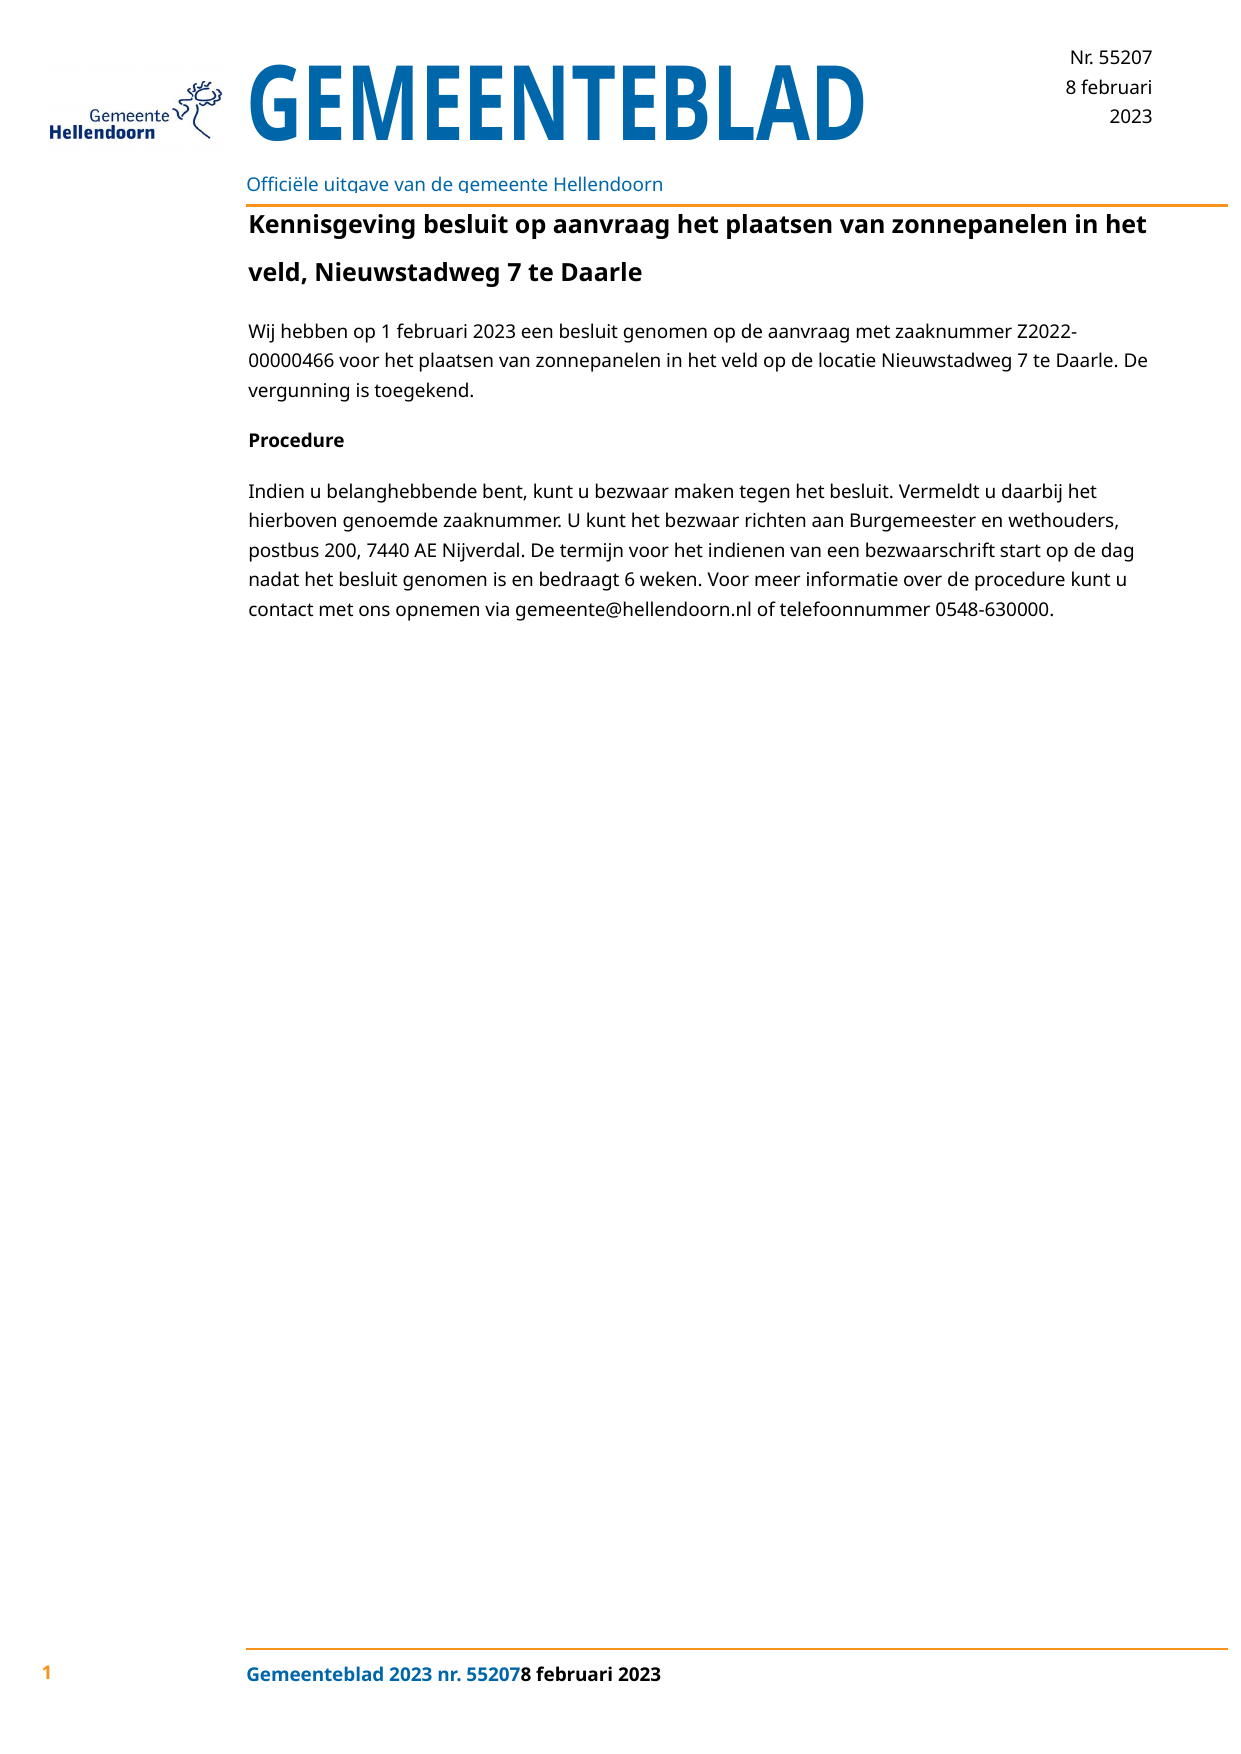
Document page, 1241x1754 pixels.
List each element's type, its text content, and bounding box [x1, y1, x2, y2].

text Kennisgeving besluit op aanvraag het plaatsen van zonnepanelen in het veld, Nieuwstadweg 7 te Daarle [248, 207, 1152, 288]
text Wij hebben op 1 februari 2023 een besluit genomen op de aanvraag met zaaknummer Z2022-00000466 voor het plaatsen van zonnepanelen in het veld op de locatie Nieuwstadweg 7 te Daarle. De vergunning is toegekend. [248, 318, 1152, 403]
picture [41, 47, 231, 172]
text Indien u belanghebbende bent, kunt u bezwaar maken tegen het besluit. Vermeldt u daarbij het hierboven genoemde zaaknummer. U kunt het bezwaar richten aan Burgemeester en wethouders, postbus 200, 7440 AE Nijverdal. De termijn voor het indienen van een bezwaarschrift start op de dag nadat het besluit genomen is en bedraagt 6 weken. Voor meer informatie over de procedure kunt u contact met ons opnemen via gemeente@hellendoorn.nl of telefoonnummer 0548-630000. [248, 478, 1152, 622]
text Procedure [248, 427, 1152, 453]
